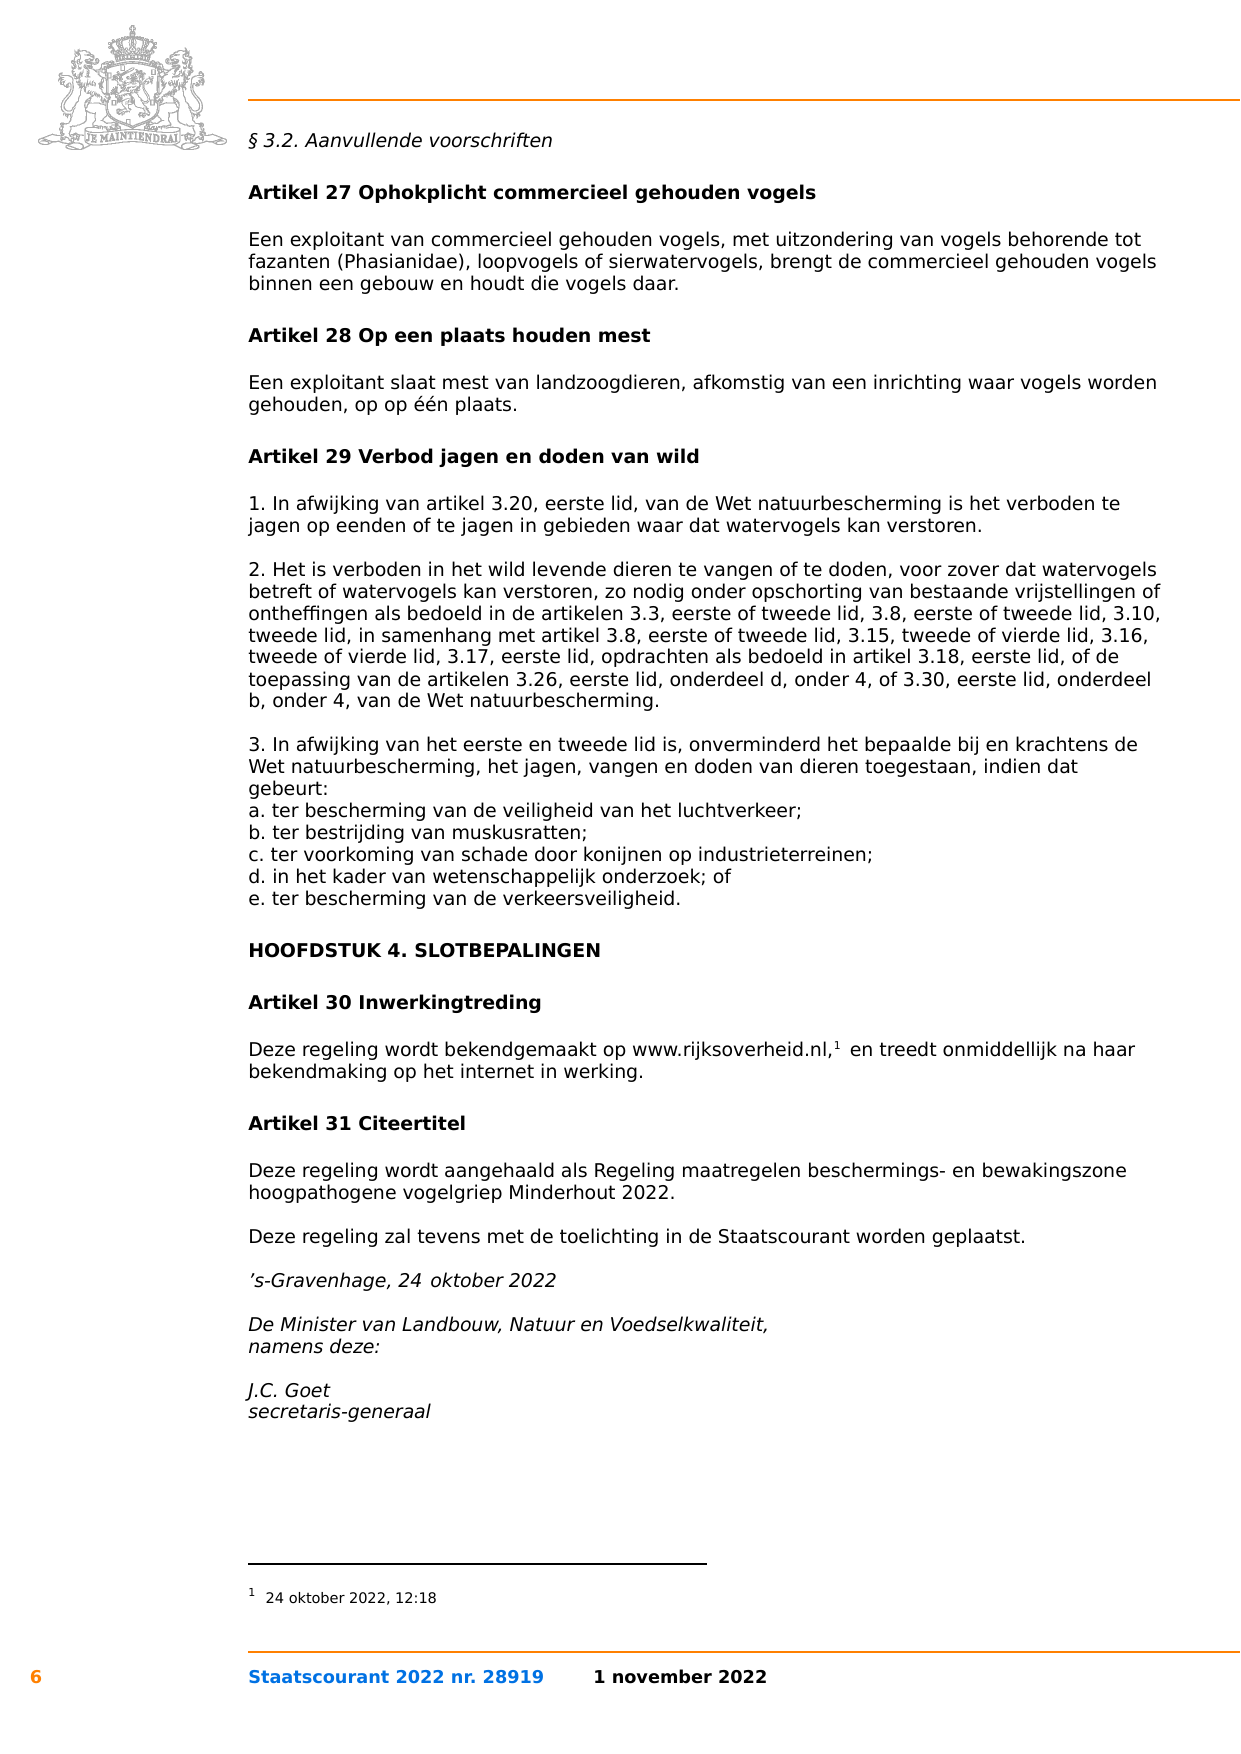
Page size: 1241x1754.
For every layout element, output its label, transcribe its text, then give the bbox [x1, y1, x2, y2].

subtitle Artikel 28 Op een plaats houden mest [248, 325, 1163, 347]
subtitle HOOFDSTUK 4. SLOTBEPALINGEN [248, 940, 1163, 962]
text 1. In afwijking van artikel 3.20, eerste lid, van de Wet natuurbescherming is het verboden te jagen op eenden of te jagen in gebieden waar dat watervogels kan verstoren. [248, 493, 1163, 537]
text Deze regeling zal tevens met de toelichting in de Staatscourant worden geplaatst. [248, 1226, 1163, 1248]
subtitle § 3.2. Aanvullende voorschriften [248, 130, 1163, 152]
subtitle Artikel 29 Verbod jagen en doden van wild [248, 446, 1163, 468]
text De Minister van Landbouw, Natuur en Voedselkwaliteit, namens deze: J.C. Goet secretaris-generaal [248, 1313, 1163, 1423]
text d. in het kader van wetenschappelijk onderzoek; of [248, 866, 1163, 888]
text 2. Het is verboden in het wild levende dieren te vangen of te doden, voor zover dat watervogels betreft of watervogels kan verstoren, zo nodig onder opschorting van bestaande vrijstellingen of ontheffingen als bedoeld in de artikelen 3.3, eerste of tweede lid, 3.8, eerste of tweede lid, 3.10, tweede lid, in samenhang met artikel 3.8, eerste of tweede lid, 3.15, tweede of vierde lid, 3.16, tweede of vierde lid, 3.17, eerste lid, opdrachten als bedoeld in artikel 3.18, eerste lid, of de [248, 558, 1163, 668]
text 24 oktober 2022, 12:18 [248, 1586, 1163, 1608]
text c. ter voorkoming van schade door konijnen op industrieterreinen; [248, 844, 1163, 866]
text Een exploitant van commercieel gehouden vogels, met uitzondering van vogels behorende tot fazanten (Phasianidae), loopvogels of sierwatervogels, brengt de commercieel gehouden vogels binnen een gebouw en houdt die vogels daar. [248, 229, 1163, 295]
text e. ter bescherming van de verkeersveiligheid. [248, 888, 1163, 910]
text a. ter bescherming van de veiligheid van het luchtverkeer; [248, 800, 1163, 822]
text 3. In afwijking van het eerste en tweede lid is, onverminderd het bepaalde bij en krachtens de Wet natuurbescherming, het jagen, vangen en doden van dieren toegestaan, indien dat gebeurt: [248, 734, 1163, 800]
subtitle Artikel 27 Ophokplicht commercieel gehouden vogels [248, 182, 1163, 204]
text Deze regeling wordt aangehaald als Regeling maatregelen beschermings- en bewakingszone hoogpathogene vogelgriep Minderhout 2022. [248, 1160, 1163, 1204]
text Een exploitant slaat mest van landzoogdieren, afkomstig van een inrichting waar vogels worden gehouden, op op één plaats. [248, 372, 1163, 416]
subtitle Artikel 30 Inwerkingtreding [248, 992, 1163, 1014]
subtitle Artikel 31 Citeertitel [248, 1113, 1163, 1135]
picture [38, 25, 227, 150]
text b. ter bestrijding van muskusratten; [248, 822, 1163, 844]
text ’s-Gravenhage, 24 oktober 2022 [248, 1270, 1163, 1292]
text toepassing van de artikelen 3.26, eerste lid, onderdeel d, onder 4, of 3.30, eerste lid, onderdeel b, onder 4, van de Wet natuurbescherming. [248, 668, 1163, 712]
text Deze regeling wordt bekendgemaakt op www.rijksoverheid.nl, en treedt onmiddellijk na haar bekendmaking op het internet in werking. [248, 1039, 1163, 1083]
